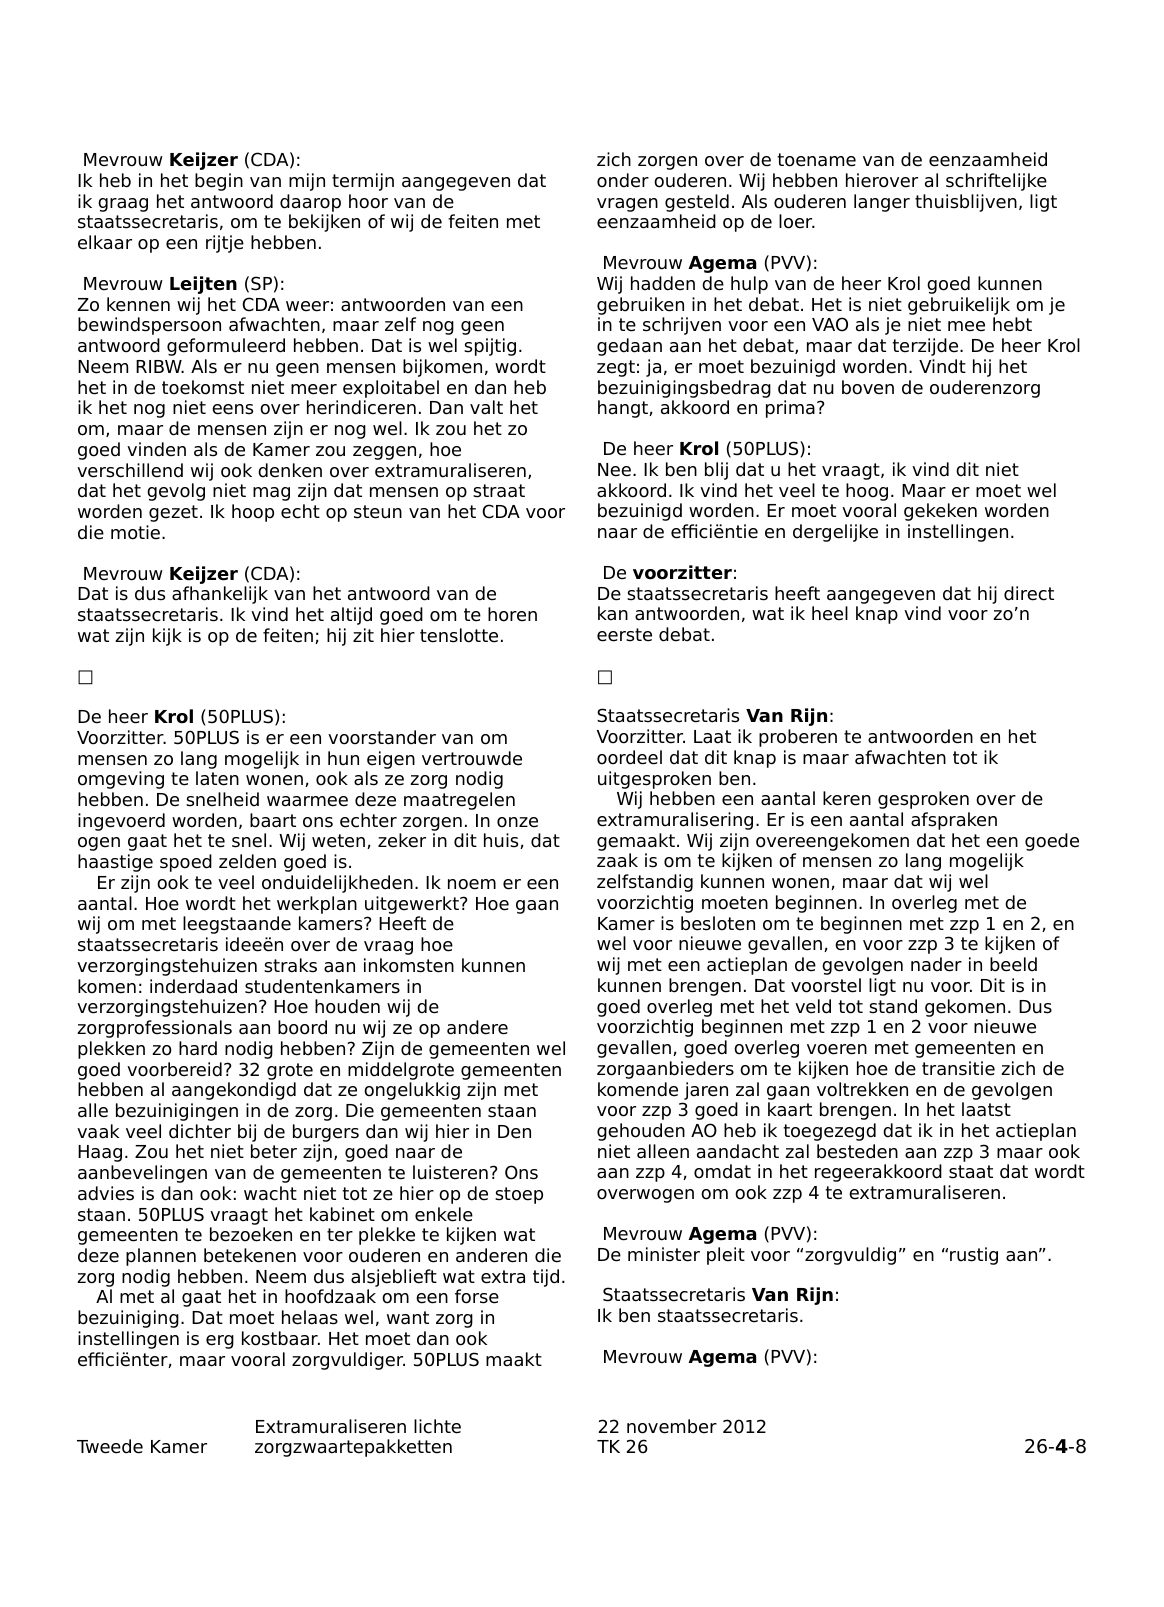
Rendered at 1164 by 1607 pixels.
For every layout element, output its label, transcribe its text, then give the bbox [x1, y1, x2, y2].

text Voorzitter. 50PLUS is er een voorstander van om mensen zo lang mogelijk in hun eigen vertrouwde omgeving te laten wonen, ook als ze zorg nodig hebben. De snelheid waarmee deze maatregelen ingevoerd worden, baart ons echter zorgen. In onze ogen gaat het te snel. Wij weten, zeker in dit huis, dat haastige spoed zelden goed is. [77, 728, 567, 873]
text De minister pleit voor “zorgvuldig” en “rustig aan”. [596, 1244, 1087, 1265]
text Voorzitter. Laat ik proberen te antwoorden en het oordeel dat dit knap is maar afwachten tot ik uitgesproken ben. [596, 727, 1087, 789]
text Wij hadden de hulp van de heer Krol goed kunnen gebruiken in het debat. Het is niet gebruikelijk om je in te schrijven voor een VAO als je niet mee hebt gedaan aan het debat, maar dat terzijde. De heer Krol zegt: ja, er moet bezuinigd worden. Vindt hij het bezuinigingsbedrag dat nu boven de ouderenzorg hangt, akkoord en prima? [596, 274, 1087, 419]
text De heer Krol (50PLUS): [596, 439, 1087, 460]
text Mevrouw Agema (PVV): [596, 1347, 1087, 1367]
text Zo kennen wij het CDA weer: antwoorden van een bewindspersoon afwachten, maar zelf nog geen antwoord geformuleerd hebben. Dat is wel spijtig. Neem RIBW. Als er nu geen mensen bijkomen, wordt het in de toekomst niet meer exploitabel en dan heb ik het nog niet eens over herindiceren. Dan valt het om, maar de mensen zijn er nog wel. Ik zou het zo goed vinden als de Kamer zou zeggen, hoe verschillend wij ook denken over extramuraliseren, dat het gevolg niet mag zijn dat mensen op straat worden gezet. Ik hoop echt op steun van het CDA voor die motie. [77, 294, 567, 543]
text Al met al gaat het in hoofdzaak om een forse bezuiniging. Dat moet helaas wel, want zorg in instellingen is erg kostbaar. Het moet dan ook efficiënter, maar vooral zorgvuldiger. 50PLUS maakt [77, 1287, 567, 1370]
text De heer Krol (50PLUS): [77, 707, 567, 728]
text Staatssecretaris Van Rijn: [596, 1285, 1087, 1306]
text De staatssecretaris heeft aangegeven dat hij direct kan antwoorden, wat ik heel knap vind voor zo’n eerste debat. [596, 583, 1087, 646]
text zich zorgen over de toename van de eenzaamheid onder ouderen. Wij hebben hierover al schriftelijke vragen gesteld. Als ouderen langer thuisblijven, ligt eenzaamheid op de loer. [596, 150, 1087, 233]
text Dat is dus afhankelijk van het antwoord van de staatssecretaris. Ik vind het altijd goed om te horen wat zijn kijk is op de feiten; hij zit hier tenslotte. [77, 584, 567, 646]
text Mevrouw Agema (PVV): [596, 1224, 1087, 1244]
text Ik ben staatssecretaris. [596, 1306, 1087, 1327]
text Ik heb in het begin van mijn termijn aangegeven dat ik graag het antwoord daarop hoor van de staatssecretaris, om te bekijken of wij de feiten met elkaar op een rijtje hebben. [77, 171, 567, 254]
text Mevrouw Keijzer (CDA): [77, 150, 567, 171]
text Nee. Ik ben blij dat u het vraagt, ik vind dit niet akkoord. Ik vind het veel te hoog. Maar er moet wel bezuinigd worden. Er moet vooral gekeken worden naar de efficiëntie en dergelijke in instellingen. [596, 460, 1087, 543]
text Staatssecretaris Van Rijn: [596, 706, 1087, 727]
text De voorzitter: [596, 563, 1087, 583]
text Mevrouw Leijten (SP): [77, 274, 567, 294]
text □ [77, 666, 567, 687]
text Wij hebben een aantal keren gesproken over de extramuralisering. Er is een aantal afspraken gemaakt. Wij zijn overeengekomen dat het een goede zaak is om te kijken of mensen zo lang mogelijk zelfstandig kunnen wonen, maar dat wij wel voorzichtig moeten beginnen. In overleg met de Kamer is besloten om te beginnen met zzp 1 en 2, en wel voor nieuwe gevallen, en voor zzp 3 te kijken of wij met een actieplan de gevolgen nader in beeld kunnen brengen. Dat voorstel ligt nu voor. Dit is in goed overleg met het veld tot stand gekomen. Dus voorzichtig beginnen met zzp 1 en 2 voor nieuwe gevallen, goed overleg voeren met gemeenten en zorgaanbieders om te kijken hoe de transitie zich de komende jaren zal gaan voltrekken en de gevolgen voor zzp 3 goed in kaart brengen. In het laatst gehouden AO heb ik toegezegd dat ik in het actieplan niet alleen aandacht zal besteden aan zzp 3 maar ook aan zzp 4, omdat in het regeerakkoord staat dat wordt overwogen om ook zzp 4 te extramuraliseren. [596, 789, 1087, 1204]
text Mevrouw Agema (PVV): [596, 253, 1087, 274]
text Er zijn ook te veel onduidelijkheden. Ik noem er een aantal. Hoe wordt het werkplan uitgewerkt? Hoe gaan wij om met leegstaande kamers? Heeft de staatssecretaris ideeën over de vraag hoe verzorgingstehuizen straks aan inkomsten kunnen komen: inderdaad studentenkamers in verzorgingstehuizen? Hoe houden wij de zorgprofessionals aan boord nu wij ze op andere plekken zo hard nodig hebben? Zijn de gemeenten wel goed voorbereid? 32 grote en middelgrote gemeenten hebben al aangekondigd dat ze ongelukkig zijn met alle bezuinigingen in de zorg. Die gemeenten staan vaak veel dichter bij de burgers dan wij hier in Den Haag. Zou het niet beter zijn, goed naar de aanbevelingen van de gemeenten te luisteren? Ons advies is dan ook: wacht niet tot ze hier op de stoep staan. 50PLUS vraagt het kabinet om enkele gemeenten te bezoeken en ter plekke te kijken wat deze plannen betekenen voor ouderen en anderen die zorg nodig hebben. Neem dus alsjeblieft wat extra tijd. [77, 873, 567, 1287]
text □ [596, 666, 1087, 686]
text Mevrouw Keijzer (CDA): [77, 563, 567, 584]
